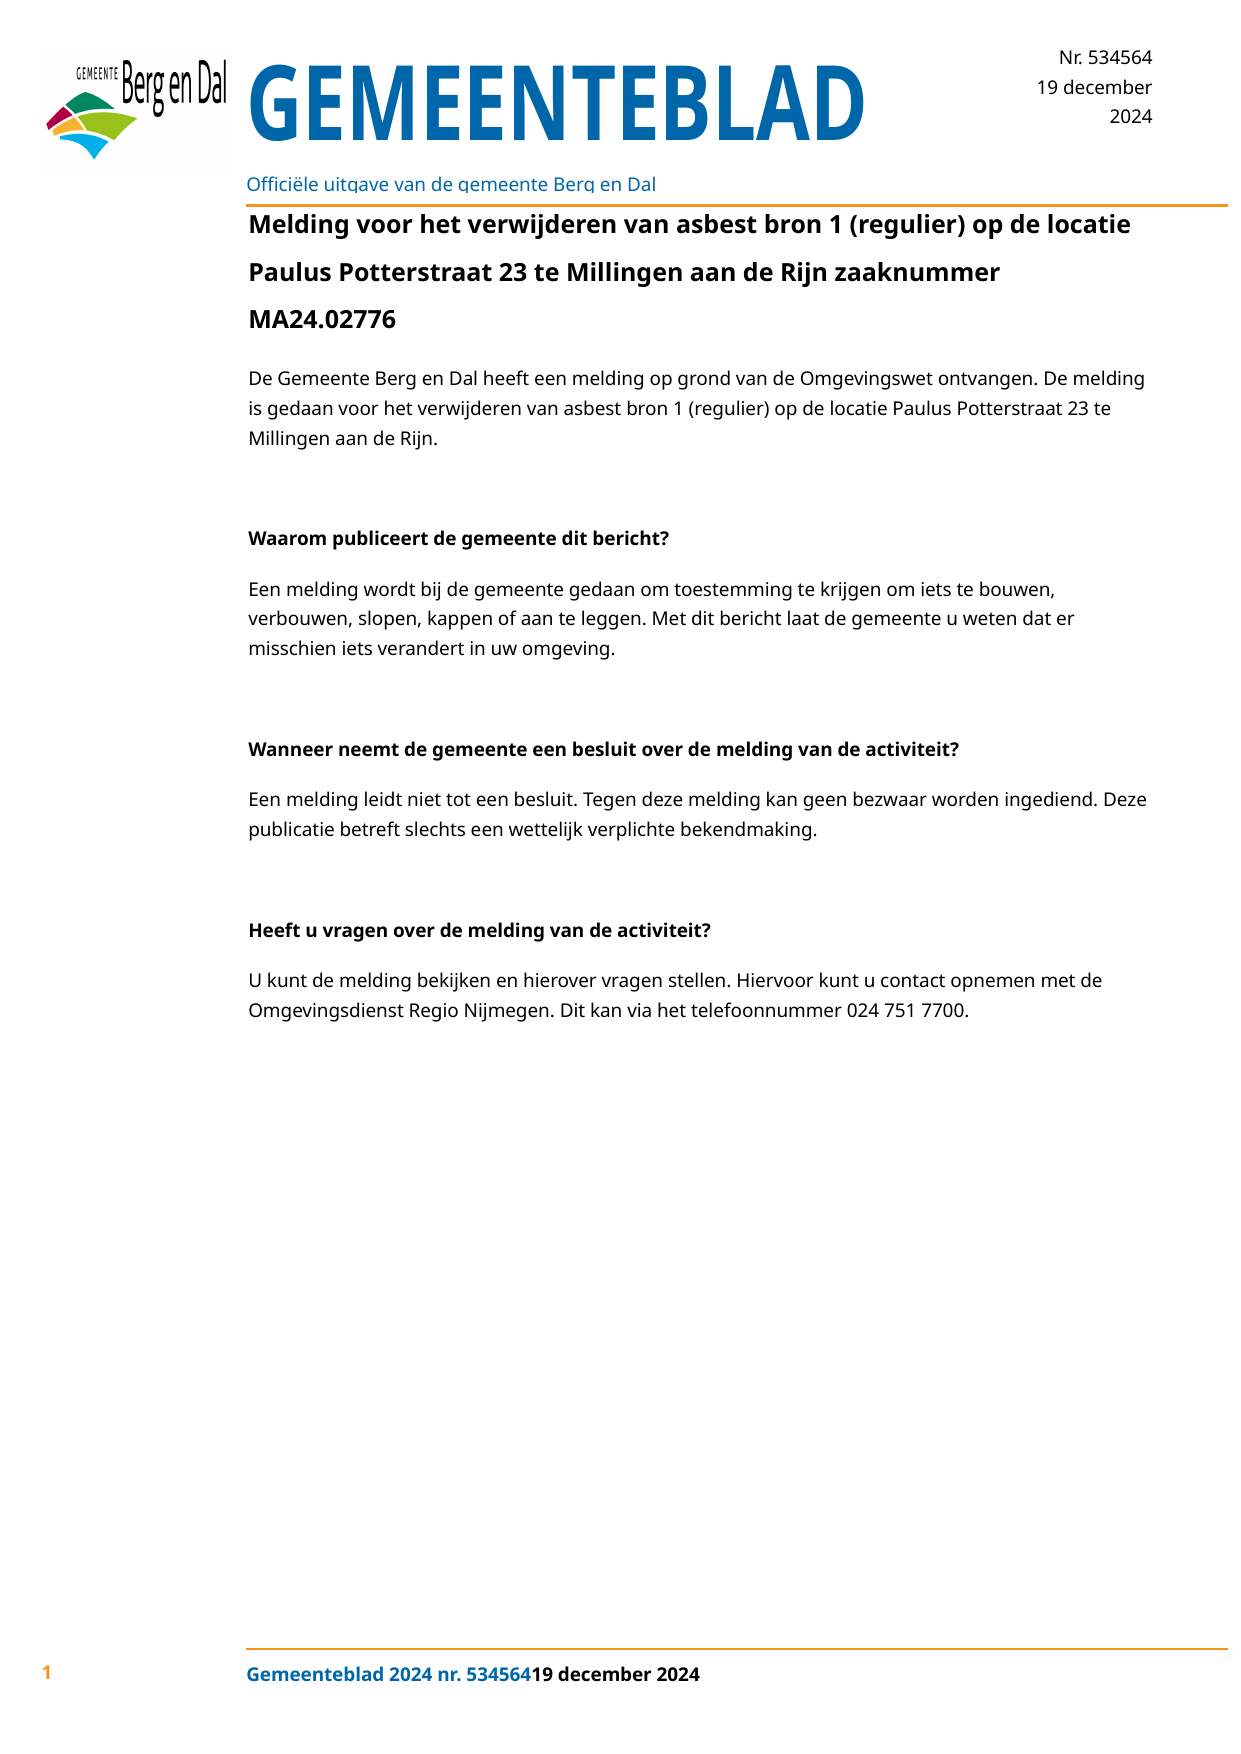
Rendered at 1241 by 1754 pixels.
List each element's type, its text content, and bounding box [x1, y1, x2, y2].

text Waarom publiceert de gemeente dit bericht? [248, 526, 1152, 551]
text Wanneer neemt de gemeente een besluit over de melding van de activiteit? [248, 736, 1152, 762]
text Een melding wordt bij de gemeente gedaan om toestemming te krijgen om iets te bouwen, verbouwen, slopen, kappen of aan te leggen. Met dit bericht laat de gemeente u weten dat er misschien iets verandert in uw omgeving. [248, 576, 1152, 661]
text Een melding leidt niet tot een besluit. Tegen deze melding kan geen bezwaar worden ingediend. Deze publicatie betreft slechts een wettelijk verplichte bekendmaking. [248, 786, 1152, 842]
text Heeft u vragen over de melding van de activiteit? [248, 917, 1152, 942]
text De Gemeente Berg en Dal heeft een melding op grond van de Omgevingswet ontvangen. De melding is gedaan voor het verwijderen van asbest bron 1 (regulier) op de locatie Paulus Potterstraat 23 te Millingen aan de Rijn. [248, 366, 1152, 450]
text U kunt de melding bekijken en hierover vragen stellen. Hiervoor kunt u contact opnemen met de Omgevingsdienst Regio Nijmegen. Dit kan via het telefoonnummer 024 751 7700. [248, 967, 1152, 1022]
text Melding voor het verwijderen van asbest bron 1 (regulier) op de locatie Paulus Potterstraat 23 te Millingen aan de Rijn zaaknummer MA24.02776 [248, 207, 1152, 336]
picture [41, 47, 231, 172]
